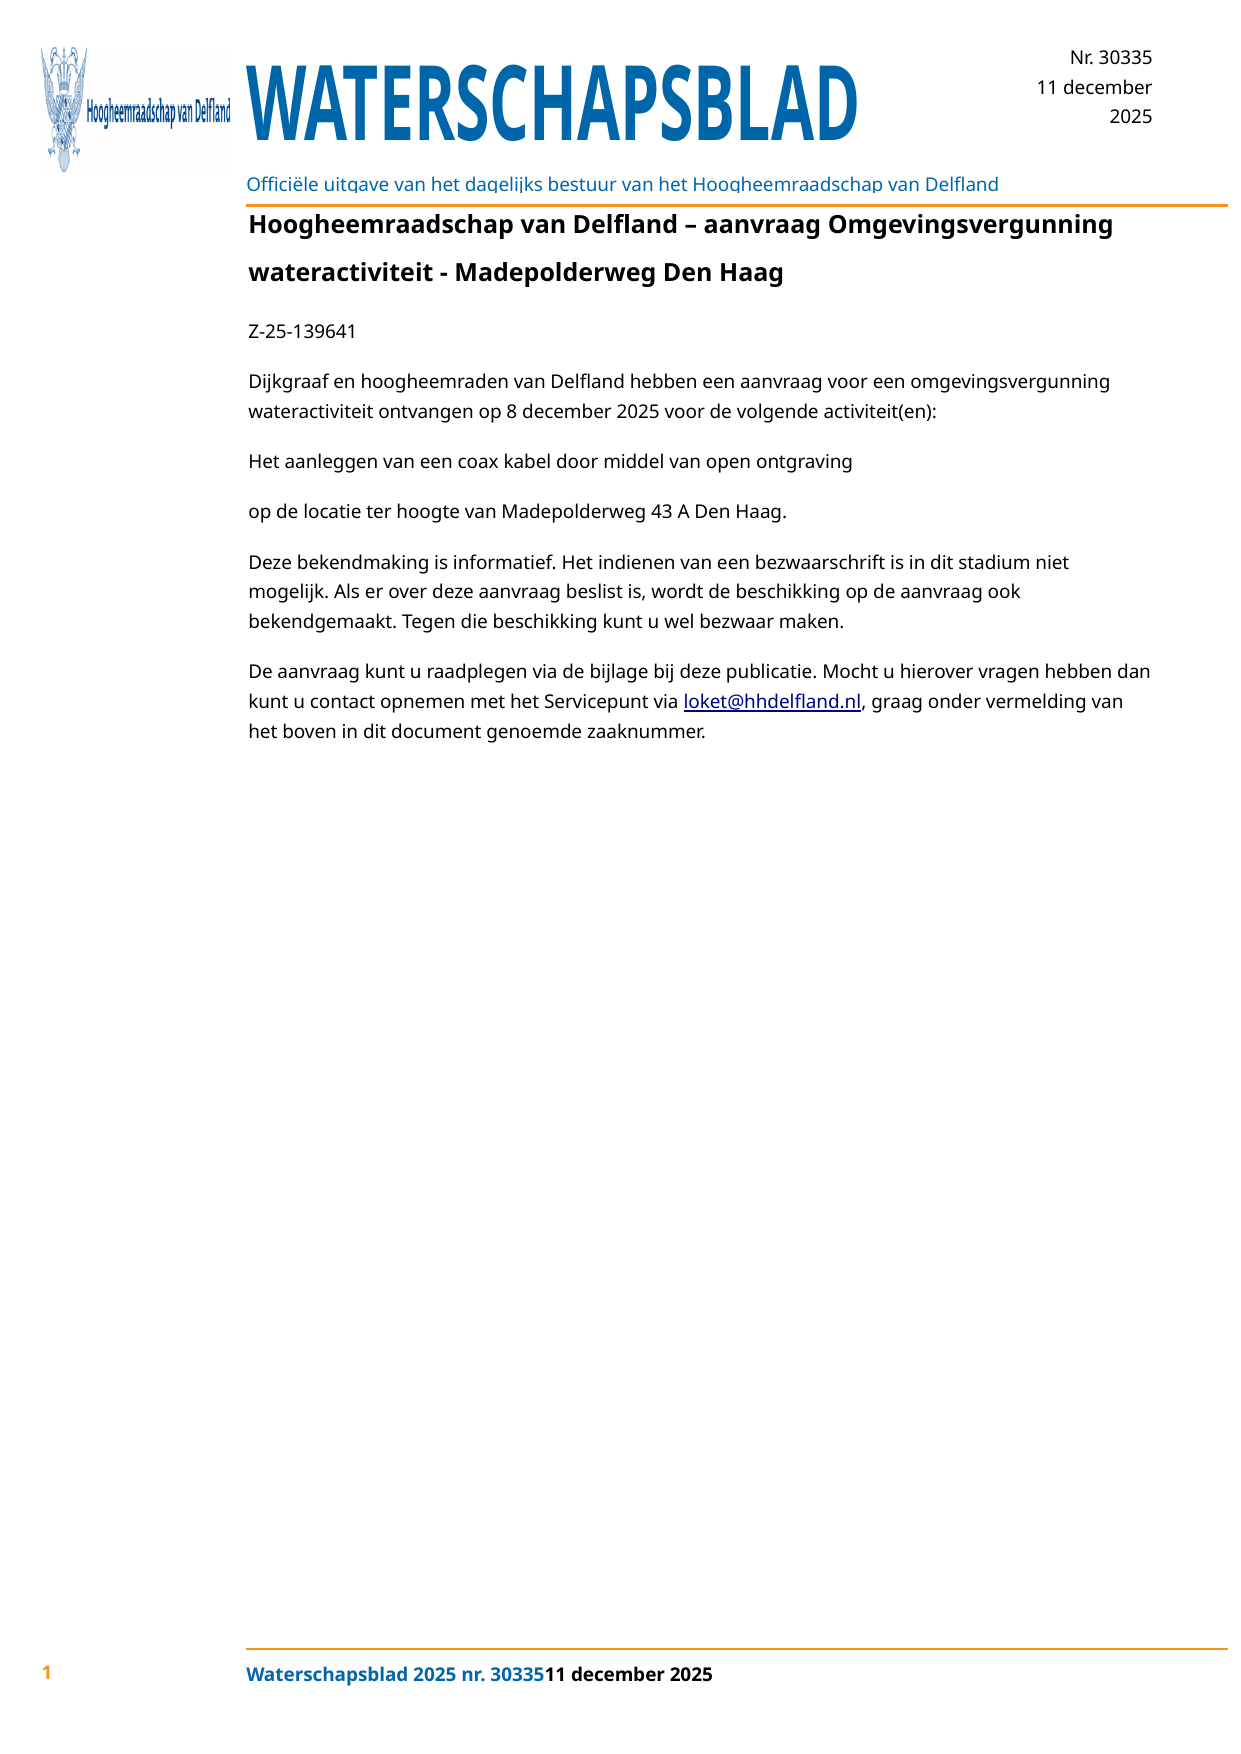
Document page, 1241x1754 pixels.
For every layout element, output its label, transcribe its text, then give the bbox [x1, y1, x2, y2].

text op de locatie ter hoogte van Madepolderweg 43 A Den Haag. [248, 499, 1152, 524]
picture [41, 47, 231, 172]
text De aanvraag kunt u raadplegen via de bijlage bij deze publicatie. Mocht u hierover vragen hebben dan kunt u contact opnemen met het Servicepunt via loket@hhdelfland.nl, graag onder vermelding van het boven in dit document genoemde zaaknummer. [248, 659, 1152, 744]
text Het aanleggen van een coax kabel door middel van open ontgraving [248, 448, 1152, 474]
text Dijkgraaf en hoogheemraden van Delfland hebben een aanvraag voor een omgevingsvergunning wateractiviteit ontvangen op 8 december 2025 voor de volgende activiteit(en): [248, 368, 1152, 424]
text Z-25-139641 [248, 318, 1152, 344]
text Deze bekendmaking is informatief. Het indienen van een bezwaarschrift is in dit stadium niet mogelijk. Als er over deze aanvraag beslist is, wordt de beschikking op de aanvraag ook bekendgemaakt. Tegen die beschikking kunt u wel bezwaar maken. [248, 549, 1152, 634]
text Hoogheemraadschap van Delfland – aanvraag Omgevingsvergunning wateractiviteit - Madepolderweg Den Haag [248, 207, 1152, 288]
